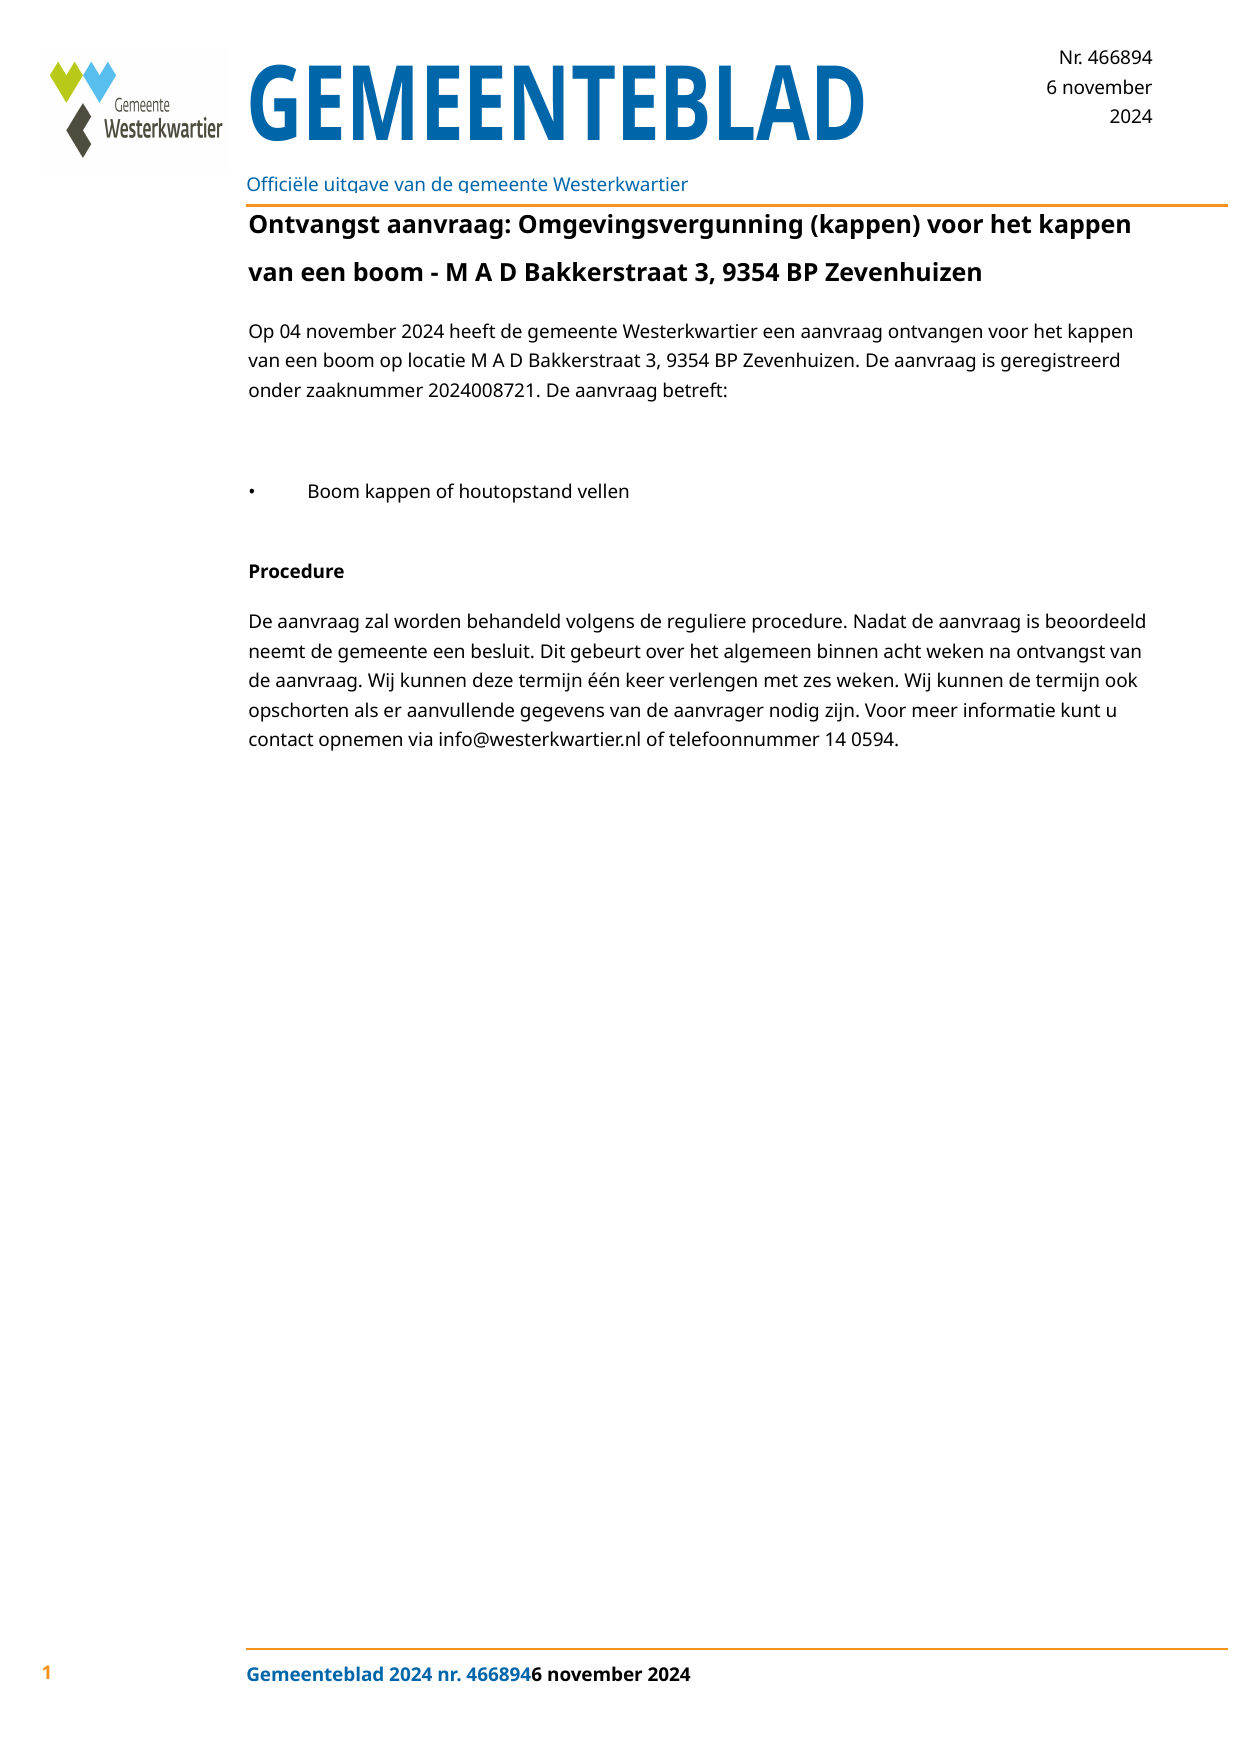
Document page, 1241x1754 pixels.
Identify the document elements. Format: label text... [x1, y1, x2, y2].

picture [41, 47, 231, 172]
text De aanvraag zal worden behandeld volgens de reguliere procedure. Nadat de aanvraag is beoordeeld neemt de gemeente een besluit. Dit gebeurt over het algemeen binnen acht weken na ontvangst van de aanvraag. Wij kunnen deze termijn één keer verlengen met zes weken. Wij kunnen de termijn ook opschorten als er aanvullende gegevens van de aanvrager nodig zijn. Voor meer informatie kunt u contact opnemen via info@westerkwartier.nl of telefoonnummer 14 0594. [248, 608, 1152, 752]
text Procedure [248, 558, 1152, 584]
list Boom kappen of houtopstand vellen [248, 478, 1152, 504]
text Op 04 november 2024 heeft de gemeente Westerkwartier een aanvraag ontvangen voor het kappen van een boom op locatie M A D Bakkerstraat 3, 9354 BP Zevenhuizen. De aanvraag is geregistreerd onder zaaknummer 2024008721. De aanvraag betreft: [248, 318, 1152, 403]
text Ontvangst aanvraag: Omgevingsvergunning (kappen) voor het kappen van een boom - M A D Bakkerstraat 3, 9354 BP Zevenhuizen [248, 207, 1152, 288]
